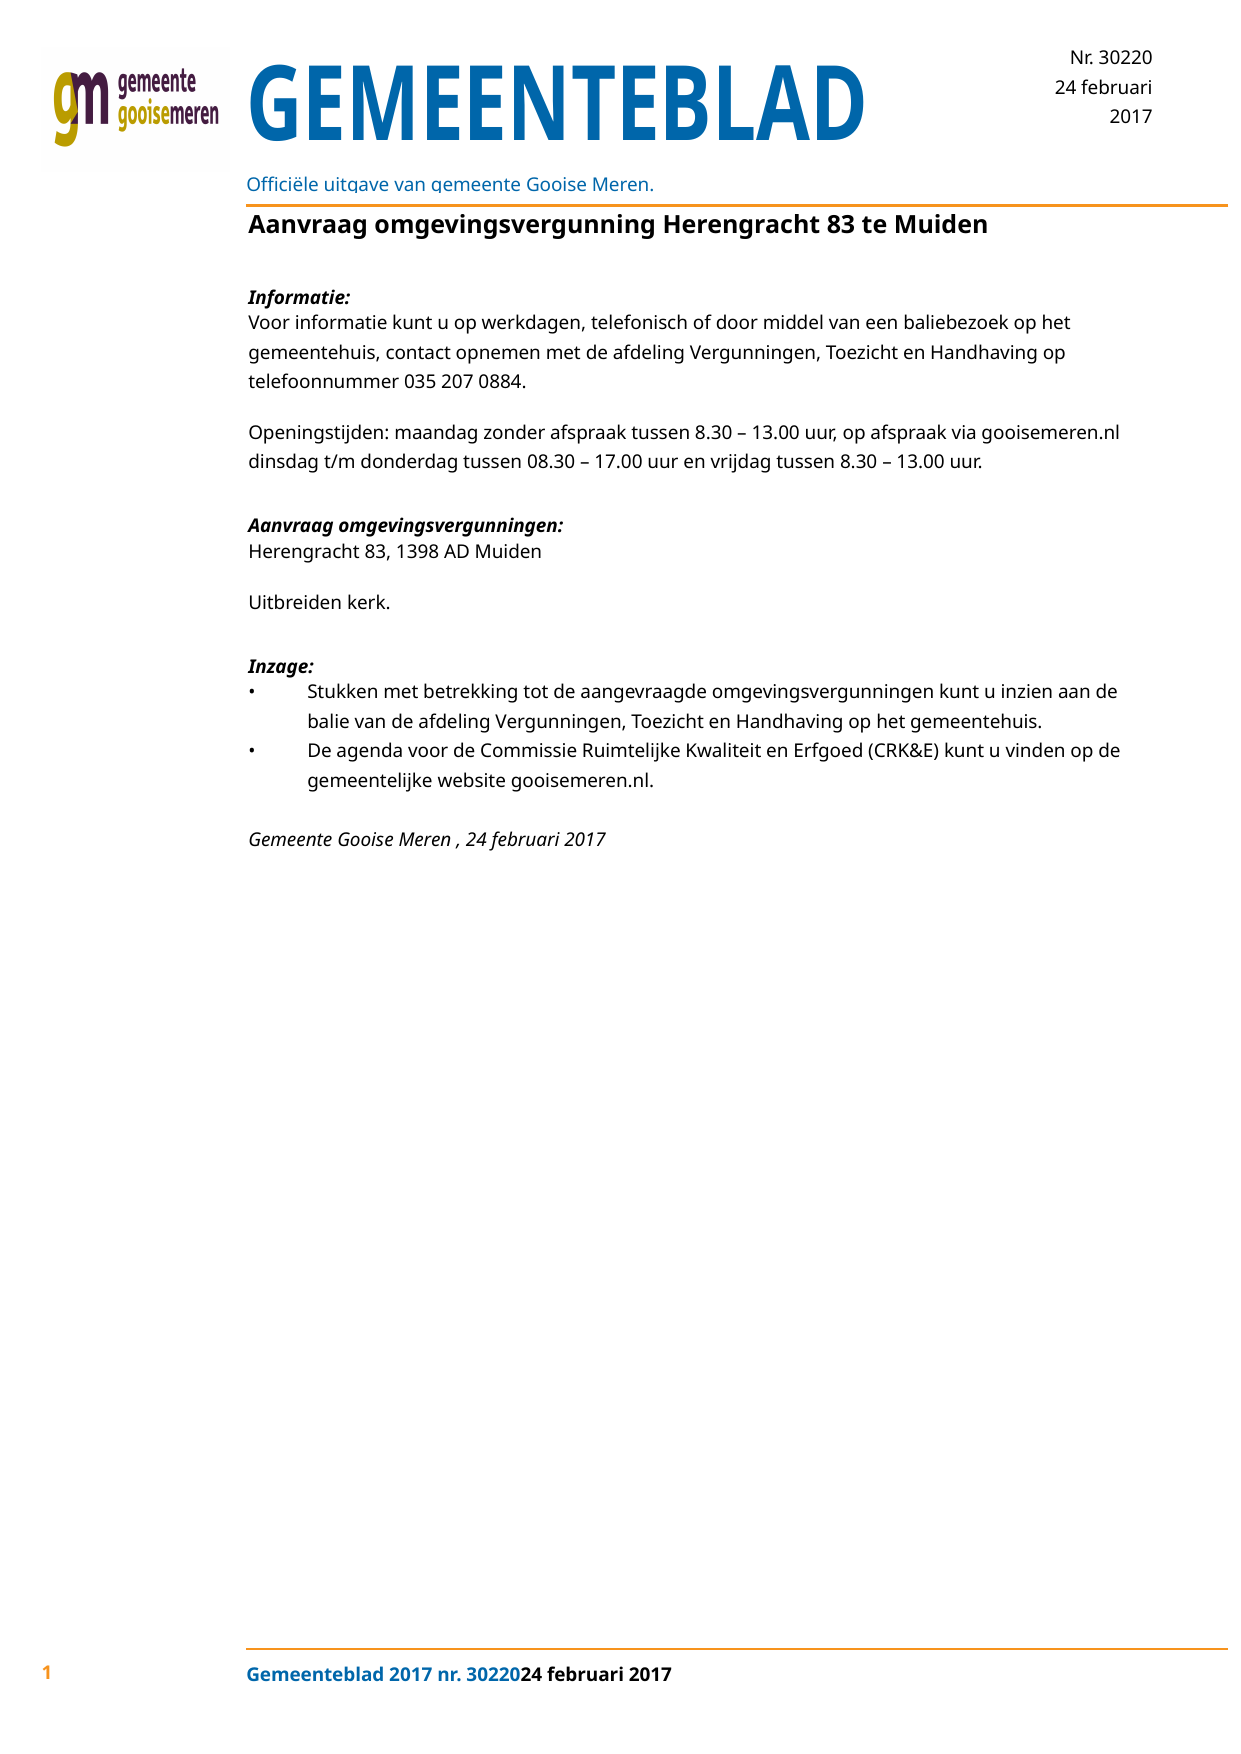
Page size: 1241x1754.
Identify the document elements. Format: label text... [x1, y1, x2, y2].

text Herengracht 83, 1398 AD Muiden [248, 538, 1152, 564]
text Gemeente Gooise Meren , 24 februari 2017 [248, 826, 1152, 852]
list De agenda voor de Commissie Ruimtelijke Kwaliteit en Erfgoed (CRK&E) kunt u vinden op de gemeentelijke website gooisemeren.nl. [248, 738, 1152, 793]
text Inzage: [248, 653, 1152, 678]
text Voor informatie kunt u op werkdagen, telefonisch of door middel van een baliebezoek op het gemeentehuis, contact opnemen met de afdeling Vergunningen, Toezicht en Handhaving op telefoonnummer 035 207 0884. [248, 309, 1152, 394]
picture [41, 47, 231, 172]
text Openingstijden: maandag zonder afspraak tussen 8.30 – 13.00 uur, op afspraak via gooisemeren.nl dinsdag t/m donderdag tussen 08.30 – 17.00 uur en vrijdag tussen 8.30 – 13.00 uur. [248, 419, 1152, 474]
text Uitbreiden kerk. [248, 589, 1152, 614]
text Informatie: [248, 284, 1152, 309]
list Stukken met betrekking tot de aangevraagde omgevingsvergunningen kunt u inzien aan de balie van de afdeling Vergunningen, Toezicht en Handhaving op het gemeentehuis. [248, 678, 1152, 734]
text Aanvraag omgevingsvergunningen: [248, 513, 1152, 538]
text Aanvraag omgevingsvergunning Herengracht 83 te Muiden [248, 207, 1152, 241]
